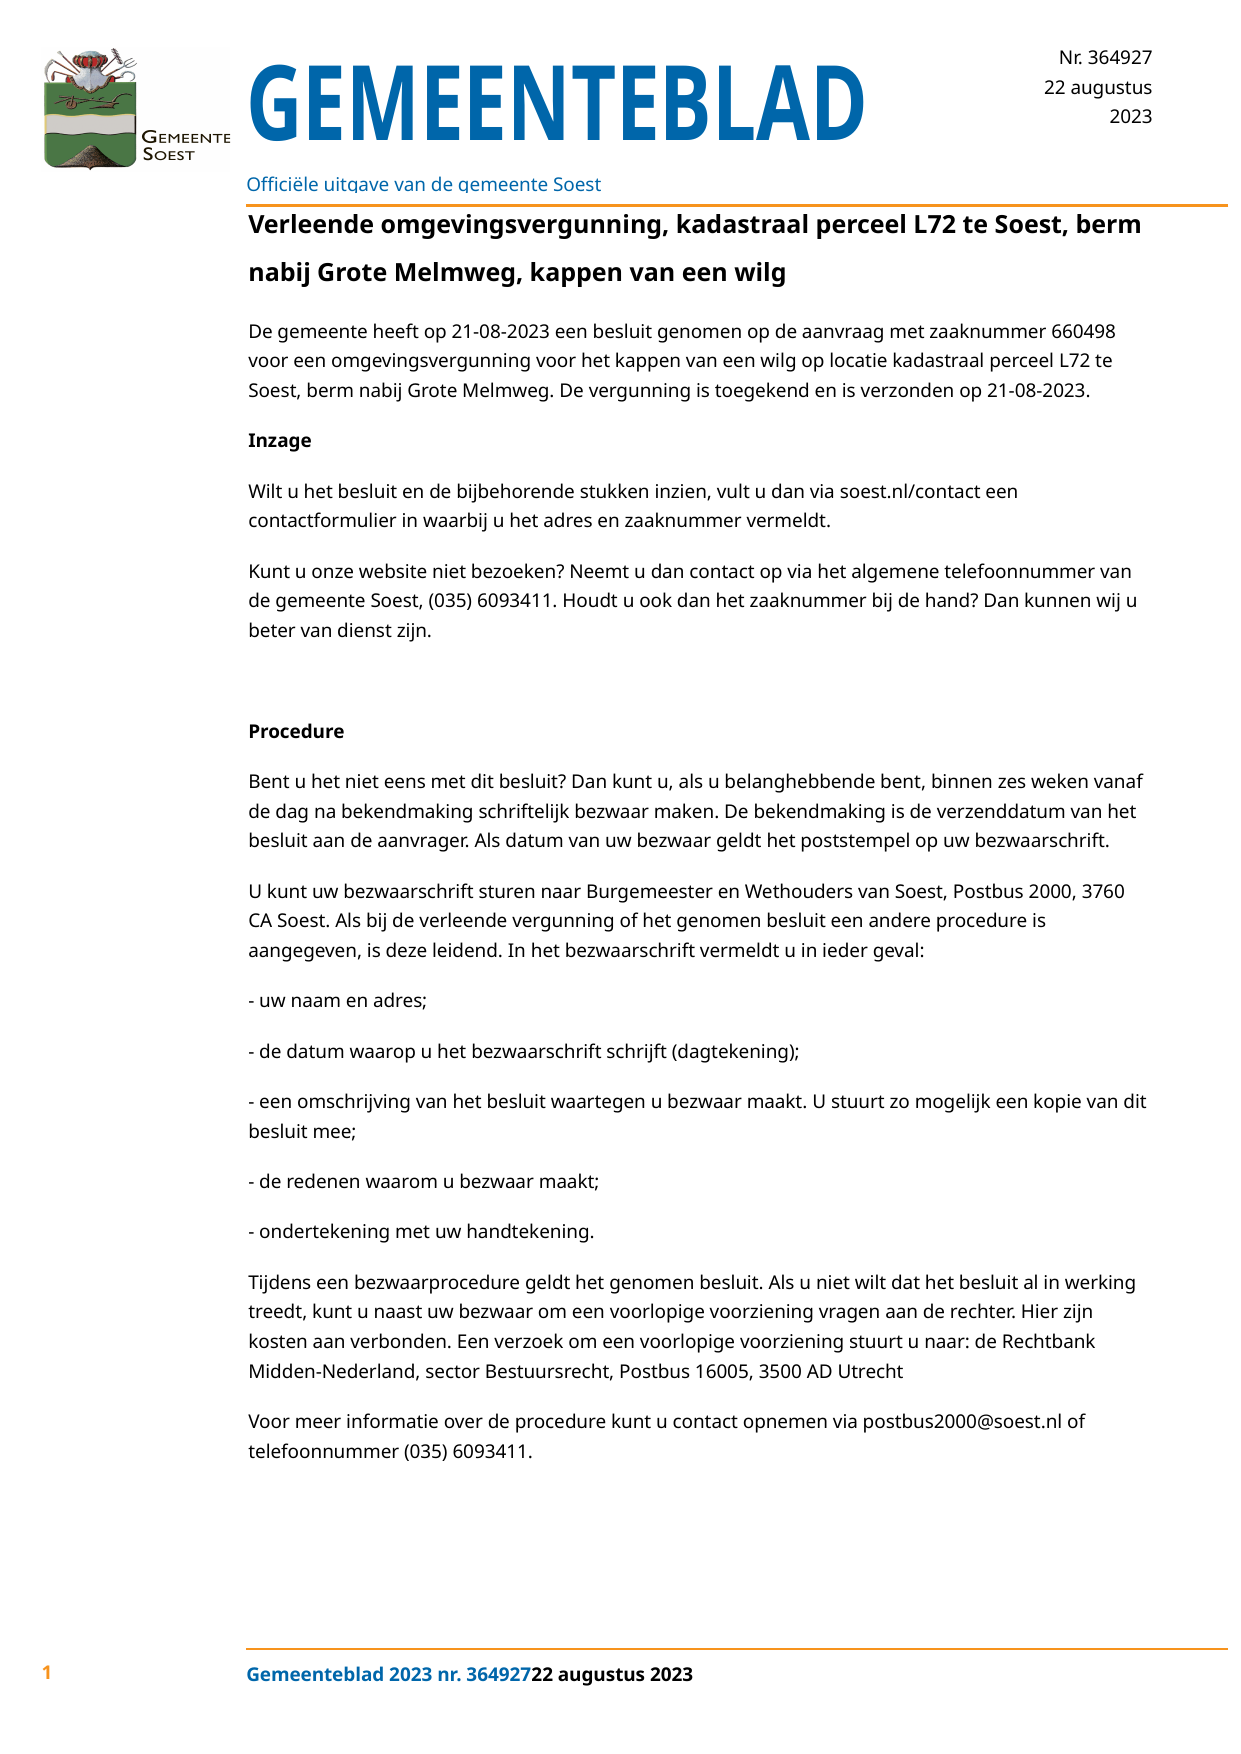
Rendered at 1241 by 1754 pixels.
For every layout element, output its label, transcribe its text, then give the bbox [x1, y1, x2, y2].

text - een omschrijving van het besluit waartegen u bezwaar maakt. U stuurt zo mogelijk een kopie van dit besluit mee; [248, 1088, 1152, 1144]
text Voor meer informatie over de procedure kunt u contact opnemen via postbus2000@soest.nl of telefoonnummer (035) 6093411. [248, 1408, 1152, 1464]
text - uw naam en adres; [248, 987, 1152, 1013]
text Tijdens een bezwaarprocedure geldt het genomen besluit. Als u niet wilt dat het besluit al in werking treedt, kunt u naast uw bezwaar om een voorlopige voorziening vragen aan de rechter. Hier zijn kosten aan verbonden. Een verzoek om een voorlopige voorziening stuurt u naar: de Rechtbank Midden-Nederland, sector Bestuursrecht, Postbus 16005, 3500 AD Utrecht [248, 1269, 1152, 1384]
text Procedure [248, 718, 1152, 744]
text Kunt u onze website niet bezoeken? Neemt u dan contact op via het algemene telefoonnummer van de gemeente Soest, (035) 6093411. Houdt u ook dan het zaaknummer bij de hand? Dan kunnen wij u beter van dienst zijn. [248, 558, 1152, 643]
text - de datum waarop u het bezwaarschrift schrijft (dagtekening); [248, 1038, 1152, 1064]
text - ondertekening met uw handtekening. [248, 1219, 1152, 1244]
text - de redenen waarom u bezwaar maakt; [248, 1168, 1152, 1194]
text De gemeente heeft op 21-08-2023 een besluit genomen op de aanvraag met zaaknummer 660498 voor een omgevingsvergunning voor het kappen van een wilg op locatie kadastraal perceel L72 te Soest, berm nabij Grote Melmweg. De vergunning is toegekend en is verzonden op 21-08-2023. [248, 318, 1152, 403]
text Bent u het niet eens met dit besluit? Dan kunt u, als u belanghebbende bent, binnen zes weken vanaf de dag na bekendmaking schriftelijk bezwaar maken. De bekendmaking is de verzenddatum van het besluit aan de aanvrager. Als datum van uw bezwaar geldt het poststempel op uw bezwaarschrift. [248, 768, 1152, 853]
picture [41, 47, 231, 172]
text Inzage [248, 427, 1152, 453]
text Verleende omgevingsvergunning, kadastraal perceel L72 te Soest, berm nabij Grote Melmweg, kappen van een wilg [248, 207, 1152, 288]
text U kunt uw bezwaarschrift sturen naar Burgemeester en Wethouders van Soest, Postbus 2000, 3760 CA Soest. Als bij de verleende vergunning of het genomen besluit een andere procedure is aangegeven, is deze leidend. In het bezwaarschrift vermeldt u in ieder geval: [248, 878, 1152, 963]
text Wilt u het besluit en de bijbehorende stukken inzien, vult u dan via soest.nl/contact een contactformulier in waarbij u het adres en zaaknummer vermeldt. [248, 478, 1152, 533]
